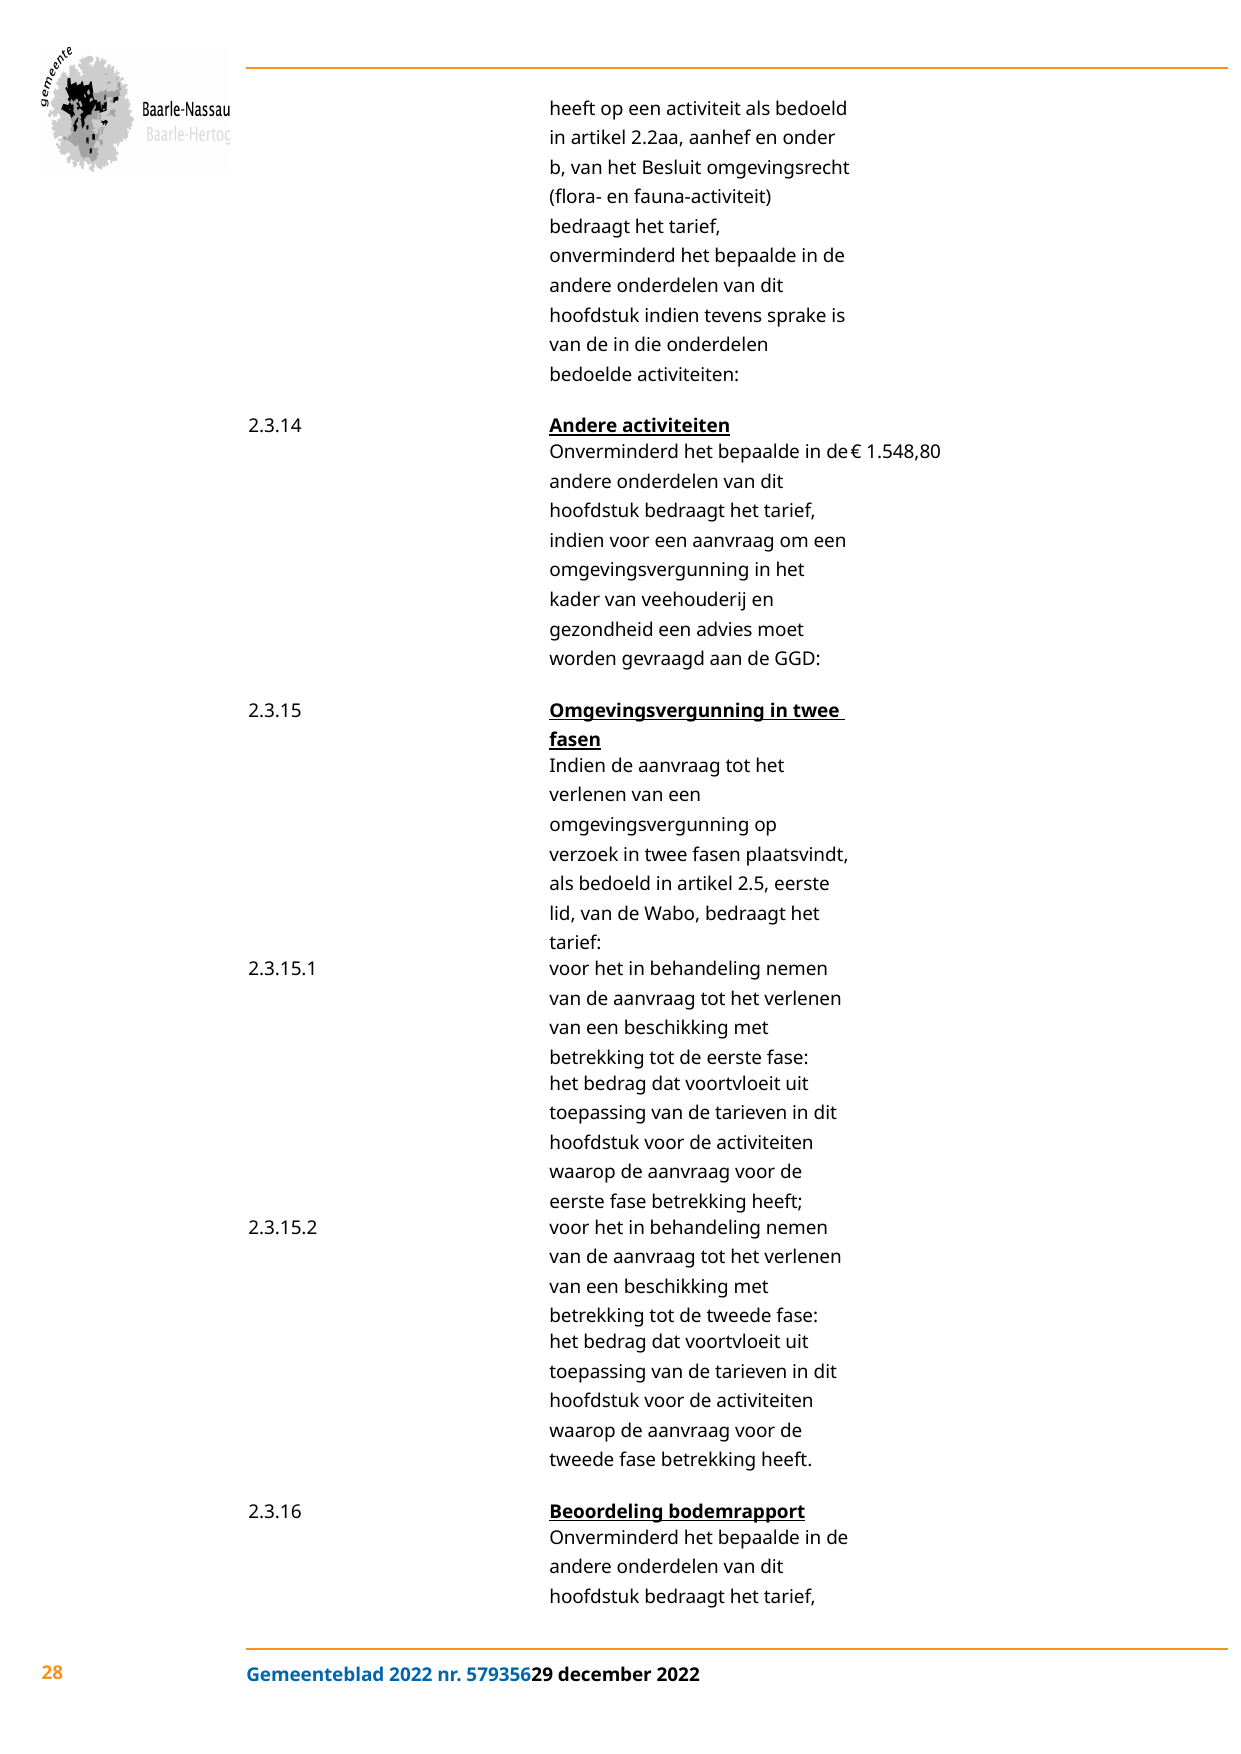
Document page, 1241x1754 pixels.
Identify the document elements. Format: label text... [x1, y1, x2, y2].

table_cell [850, 1473, 1152, 1498]
table_cell [248, 752, 549, 955]
table_cell [248, 1473, 549, 1498]
table_cell Onverminderd het bepaalde in de andere onderdelen van dit hoofdstuk bedraagt het tarief, indien voor een aanvraag om een omgevingsvergunning in het kader van veehouderij en gezondheid een advies moet worden gevraagd aan de GGD: [549, 438, 850, 671]
table_cell [850, 1214, 1152, 1328]
table_cell [850, 1498, 1152, 1524]
table_cell [850, 1524, 1152, 1609]
table_cell [850, 671, 1152, 697]
table_cell [850, 1328, 1152, 1472]
table_cell [248, 438, 549, 671]
table_cell [248, 95, 549, 387]
table_cell heeft op een activiteit als bedoeld in artikel 2.2aa, aanhef en onder b, van het Besluit omgevingsrecht (flora- en fauna-activiteit) bedraagt het tarief, onverminderd het bepaalde in de andere onderdelen van dit hoofdstuk indien tevens sprake is van de in die onderdelen bedoelde activiteiten: [549, 95, 850, 387]
table_cell 2.3.14 [248, 413, 549, 438]
table_cell [248, 1328, 549, 1472]
table_cell Andere activiteiten [549, 413, 850, 438]
table_cell [549, 387, 850, 412]
table_cell Beoordeling bodemrapport [549, 1498, 850, 1524]
table_cell 2.3.15.1 [248, 955, 549, 1070]
picture [41, 47, 231, 172]
table_cell [850, 1070, 1152, 1214]
table_cell [850, 387, 1152, 412]
table_cell [248, 387, 549, 412]
table_cell 2.3.16 [248, 1498, 549, 1524]
table_cell [850, 752, 1152, 955]
table_cell [549, 1473, 850, 1498]
table_cell [850, 955, 1152, 1070]
table_cell [850, 697, 1152, 752]
table_cell het bedrag dat voortvloeit uit toepassing van de tarieven in dit hoofdstuk voor de activiteiten waarop de aanvraag voor de eerste fase betrekking heeft; [549, 1070, 850, 1214]
table_cell het bedrag dat voortvloeit uit toepassing van de tarieven in dit hoofdstuk voor de activiteiten waarop de aanvraag voor de tweede fase betrekking heeft. [549, 1328, 850, 1472]
table_cell [248, 671, 549, 697]
table_cell 2.3.15 [248, 697, 549, 752]
table_cell 2.3.15.2 [248, 1214, 549, 1328]
table_cell [248, 1524, 549, 1609]
table_cell [248, 1070, 549, 1214]
table_cell [850, 413, 1152, 438]
table_cell [549, 671, 850, 697]
table_cell Omgevingsvergunning in twee fasen [549, 697, 850, 752]
table_cell € 1.548,80 [850, 438, 1152, 671]
table_cell voor het in behandeling nemen van de aanvraag tot het verlenen van een beschikking met betrekking tot de eerste fase: [549, 955, 850, 1070]
table_cell Onverminderd het bepaalde in de andere onderdelen van dit hoofdstuk bedraagt het tarief, [549, 1524, 850, 1609]
table_cell [850, 95, 1152, 387]
table_cell voor het in behandeling nemen van de aanvraag tot het verlenen van een beschikking met betrekking tot de tweede fase: [549, 1214, 850, 1328]
table_cell Indien de aanvraag tot het verlenen van een omgevingsvergunning op verzoek in twee fasen plaatsvindt, als bedoeld in artikel 2.5, eerste lid, van de Wabo, bedraagt het tarief: [549, 752, 850, 955]
